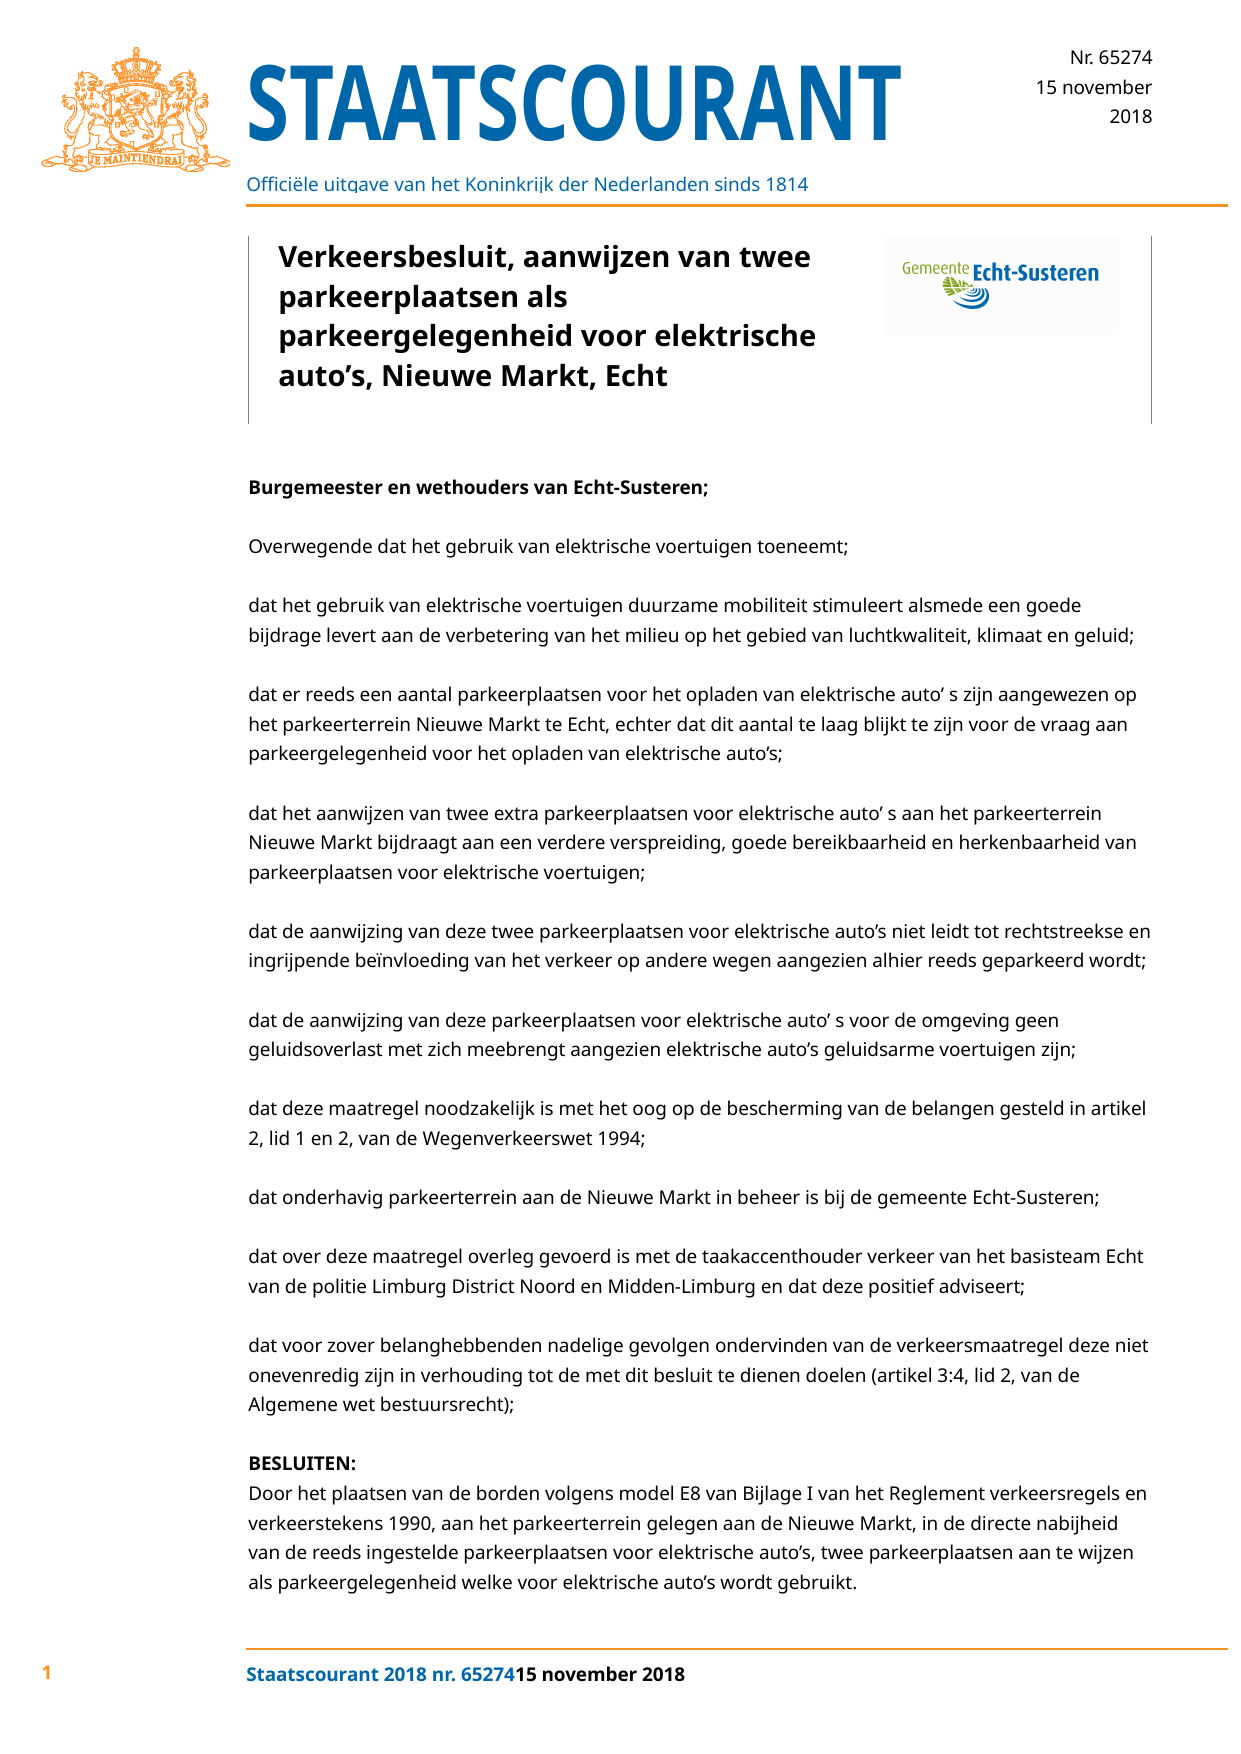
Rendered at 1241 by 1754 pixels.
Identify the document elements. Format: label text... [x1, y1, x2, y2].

text BESLUITEN: [248, 1451, 1152, 1476]
text dat deze maatregel noodzakelijk is met het oog op de bescherming van de belangen gesteld in artikel 2, lid 1 en 2, van de Wegenverkeerswet 1994; [248, 1096, 1152, 1151]
text dat het aanwijzen van twee extra parkeerplaatsen voor elektrische auto’ s aan het parkeerterrein Nieuwe Markt bijdraagt aan een verdere verspreiding, goede bereikbaarheid en herkenbaarheid van parkeerplaatsen voor elektrische voertuigen; [248, 800, 1152, 885]
text dat er reeds een aantal parkeerplaatsen voor het opladen van elektrische auto’ s zijn aangewezen op het parkeerterrein Nieuwe Markt te Echt, echter dat dit aantal te laag blijkt te zijn voor de vraag aan parkeergelegenheid voor het opladen van elektrische auto’s; [248, 681, 1152, 766]
text dat voor zover belanghebbenden nadelige gevolgen ondervinden van de verkeersmaatregel deze niet onevenredig zijn in verhouding tot de met dit besluit te dienen doelen (artikel 3:4, lid 2, van de Algemene wet bestuursrecht); [248, 1332, 1152, 1417]
picture [41, 47, 231, 172]
text dat de aanwijzing van deze twee parkeerplaatsen voor elektrische auto’s niet leidt tot rechtstreekse en ingrijpende beïnvloeding van het verkeer op andere wegen aangezien alhier reeds geparkeerd wordt; [248, 918, 1152, 973]
text Door het plaatsen van de borden volgens model E8 van Bijlage I van het Reglement verkeersregels en verkeerstekens 1990, aan het parkeerterrein gelegen aan de Nieuwe Markt, in de directe nabijheid van de reeds ingestelde parkeerplaatsen voor elektrische auto’s, twee parkeerplaatsen aan te wijzen als parkeergelegenheid welke voor elektrische auto’s wordt gebruikt. [248, 1480, 1152, 1595]
text dat over deze maatregel overleg gevoerd is met de taakaccenthouder verkeer van het basisteam Echt van de politie Limburg District Noord en Midden-Limburg en dat deze positief adviseert; [248, 1243, 1152, 1299]
table_header [850, 236, 1151, 424]
text dat de aanwijzing van deze parkeerplaatsen voor elektrische auto’ s voor de omgeving geen geluidsoverlast met zich meebrengt aangezien elektrische auto’s geluidsarme voertuigen zijn; [248, 1007, 1152, 1062]
picture [882, 236, 1119, 335]
text Overwegende dat het gebruik van elektrische voertuigen toeneemt; [248, 533, 1152, 559]
text dat het gebruik van elektrische voertuigen duurzame mobiliteit stimuleert alsmede een goede bijdrage levert aan de verbetering van het milieu op het gebied van luchtkwaliteit, klimaat en geluid; [248, 593, 1152, 648]
text Burgemeester en wethouders van Echt-Susteren; [248, 474, 1152, 500]
table_header Verkeersbesluit, aanwijzen van twee parkeerplaatsen als parkeergelegenheid voor elektrische auto’s, Nieuwe Markt, Echt [249, 236, 850, 424]
text dat onderhavig parkeerterrein aan de Nieuwe Markt in beheer is bij de gemeente Echt-Susteren; [248, 1184, 1152, 1210]
